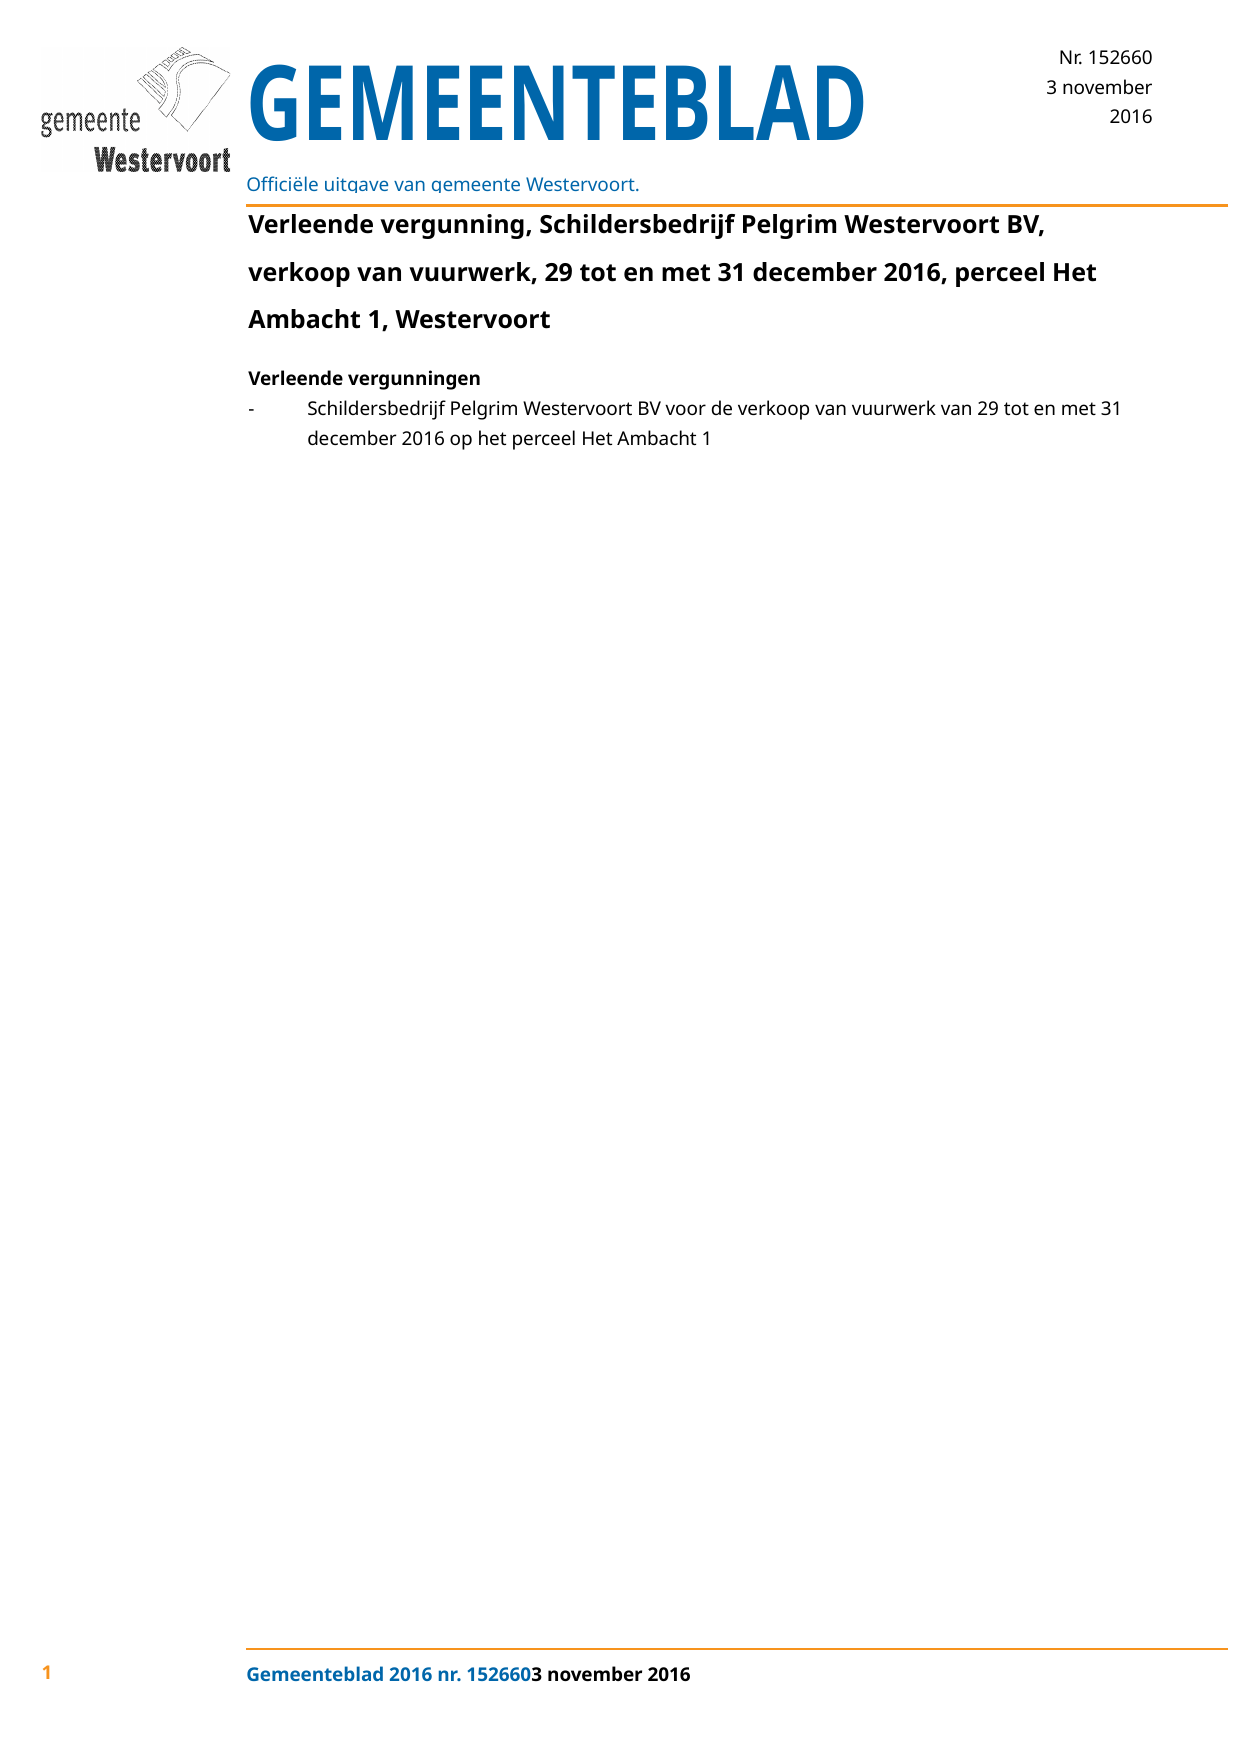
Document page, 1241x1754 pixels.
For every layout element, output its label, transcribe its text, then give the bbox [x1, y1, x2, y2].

text Verleende vergunning, Schildersbedrijf Pelgrim Westervoort BV, verkoop van vuurwerk, 29 tot en met 31 december 2016, perceel Het Ambacht 1, Westervoort [248, 207, 1152, 336]
picture [41, 47, 231, 172]
text Verleende vergunningen [248, 366, 1152, 391]
list Schildersbedrijf Pelgrim Westervoort BV voor de verkoop van vuurwerk van 29 tot en met 31 december 2016 op het perceel Het Ambacht 1 [248, 395, 1152, 450]
